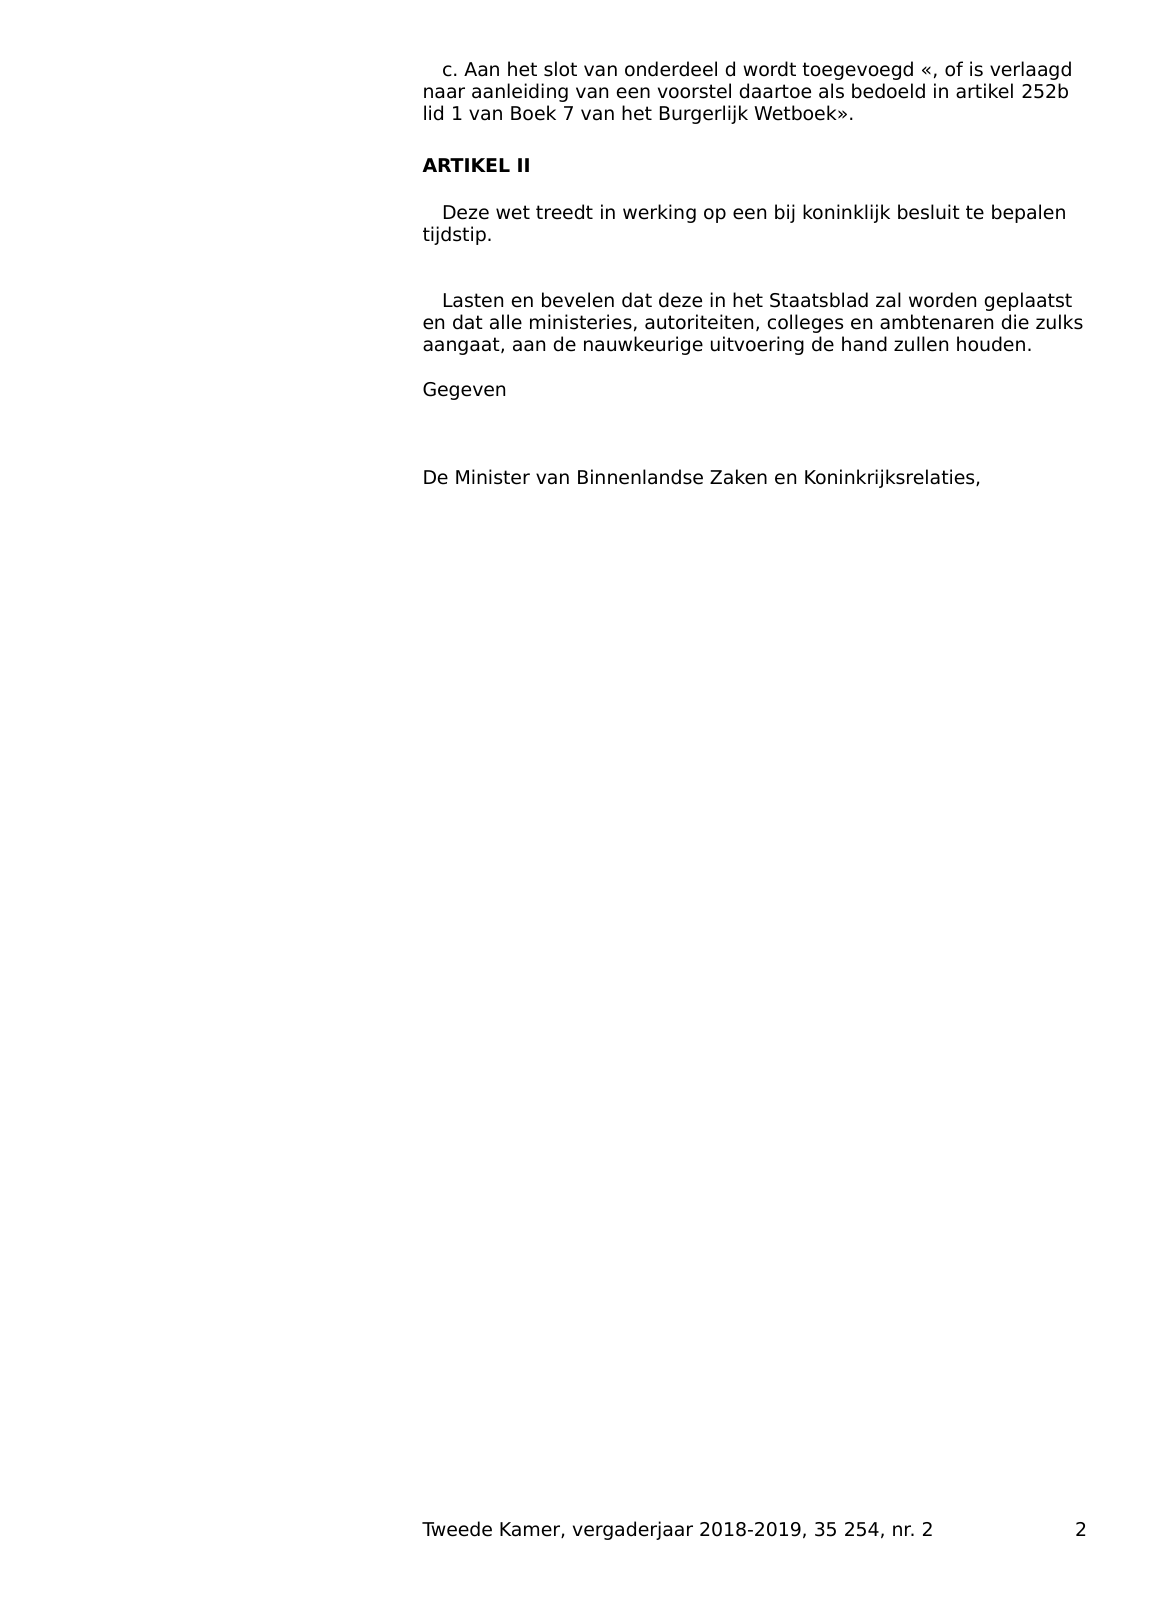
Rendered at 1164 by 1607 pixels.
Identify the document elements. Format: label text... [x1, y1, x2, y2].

text c. Aan het slot van onderdeel d wordt toegevoegd «, of is verlaagd naar aanleiding van een voorstel daartoe als bedoeld in artikel 252b lid 1 van Boek 7 van het Burgerlijk Wetboek». [422, 59, 1087, 125]
text Gegeven [422, 378, 1087, 400]
subtitle ARTIKEL II [422, 155, 1087, 177]
text De Minister van Binnenlandse Zaken en Koninkrijksrelaties, [422, 467, 1087, 489]
text Lasten en bevelen dat deze in het Staatsblad zal worden geplaatst en dat alle ministeries, autoriteiten, colleges en ambtenaren die zulks aangaat, aan de nauwkeurige uitvoering de hand zullen houden. [422, 290, 1087, 356]
text Deze wet treedt in werking op een bij koninklijk besluit te bepalen tijdstip. [422, 202, 1087, 246]
